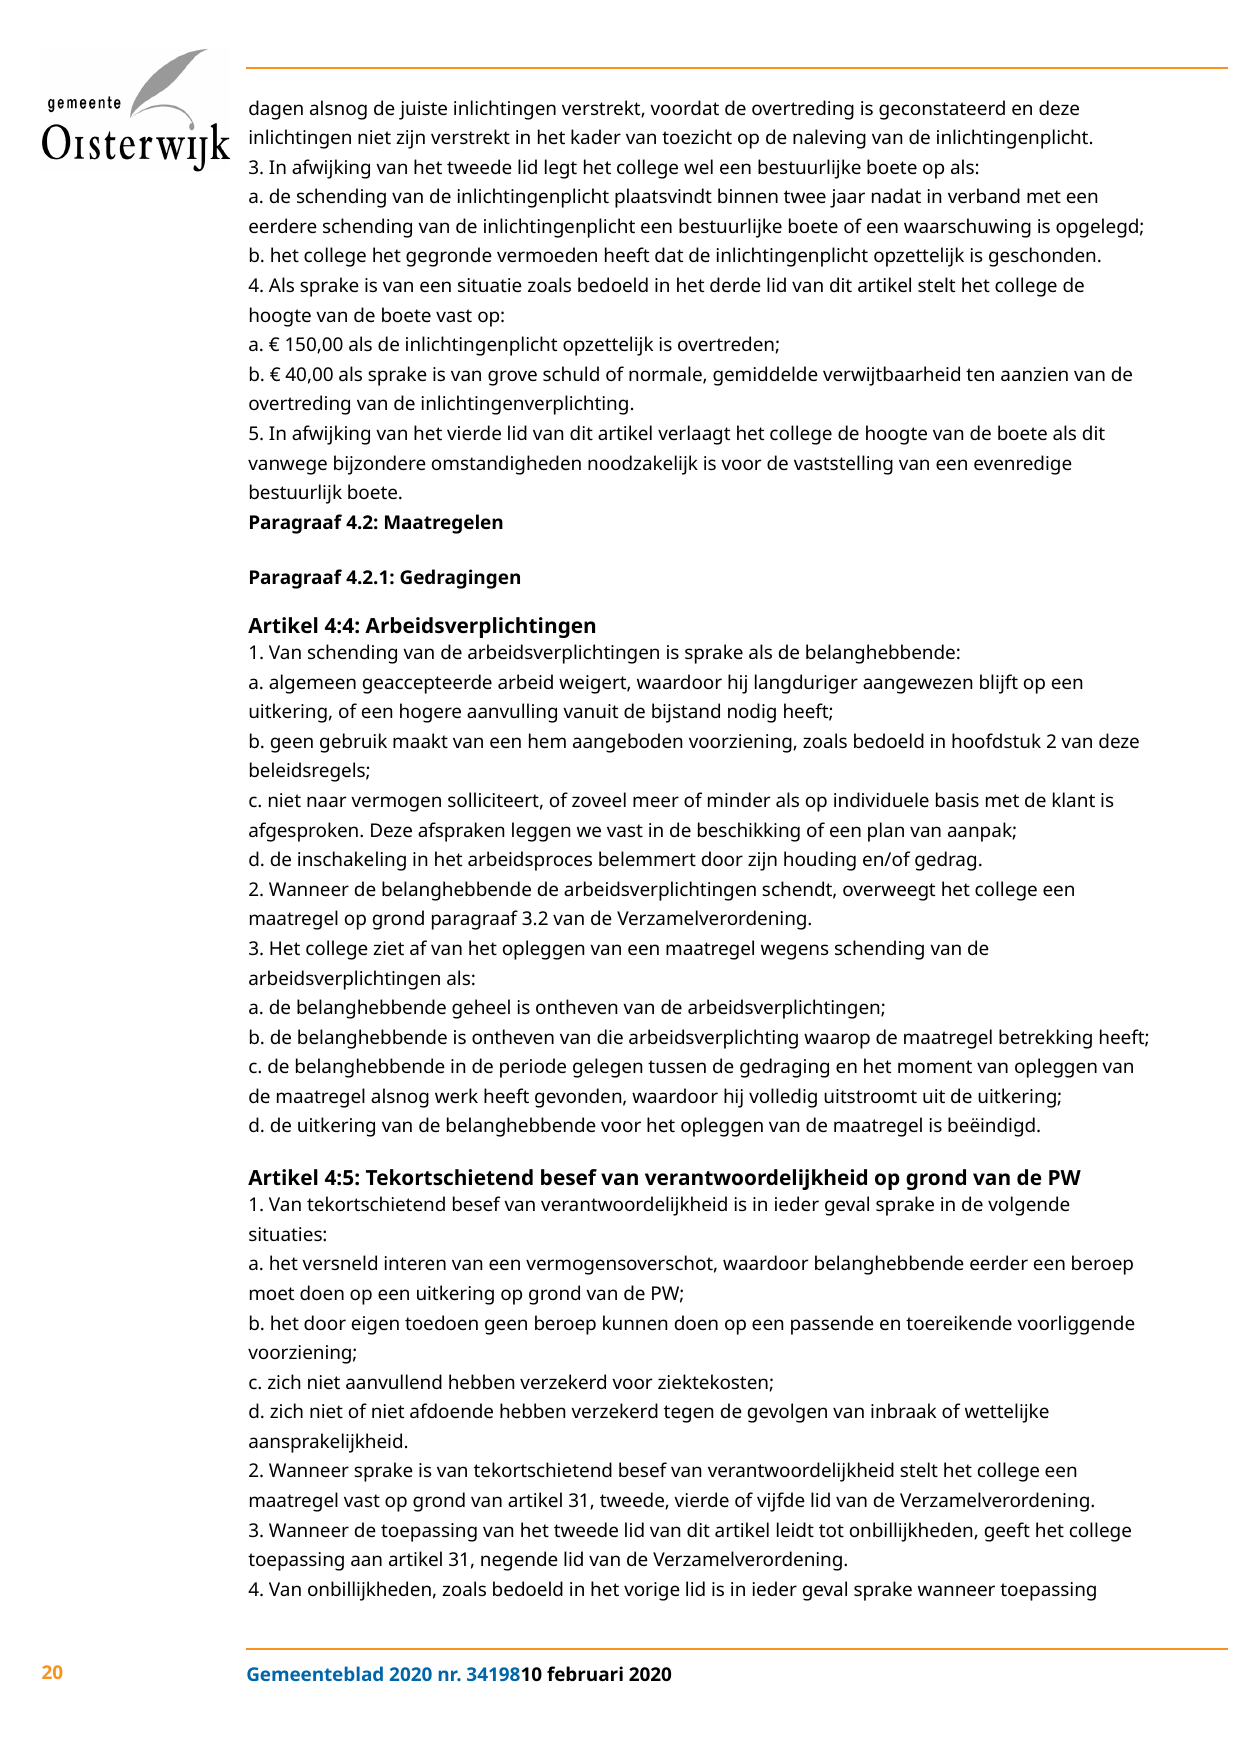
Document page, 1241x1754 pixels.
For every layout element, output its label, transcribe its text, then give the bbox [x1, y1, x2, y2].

text a. € 150,00 als de inlichtingenplicht opzettelijk is overtreden; [248, 331, 1152, 357]
text 3. Wanneer de toepassing van het tweede lid van dit artikel leidt tot onbillijkheden, geeft het college toepassing aan artikel 31, negende lid van de Verzamelverordening. [248, 1517, 1152, 1572]
text 3. In afwijking van het tweede lid legt het college wel een bestuurlijke boete op als: [248, 154, 1152, 180]
text 3. Het college ziet af van het opleggen van een maatregel wegens schending van de arbeidsverplichtingen als: [248, 935, 1152, 990]
text b. geen gebruik maakt van een hem aangeboden voorziening, zoals bedoeld in hoofdstuk 2 van deze beleidsregels; [248, 728, 1152, 783]
text a. algemeen geaccepteerde arbeid weigert, waardoor hij langduriger aangewezen blijft op een uitkering, of een hogere aanvulling vanuit de bijstand nodig heeft; [248, 669, 1152, 724]
text c. de belanghebbende in de periode gelegen tussen de gedraging en het moment van opleggen van de maatregel alsnog werk heeft gevonden, waardoor hij volledig uitstroomt uit de uitkering; [248, 1053, 1152, 1109]
text d. zich niet of niet afdoende hebben verzekerd tegen de gevolgen van inbraak of wettelijke aansprakelijkheid. [248, 1398, 1152, 1454]
text 4. Als sprake is van een situatie zoals bedoeld in het derde lid van dit artikel stelt het college de hoogte van de boete vast op: [248, 272, 1152, 328]
text a. het versneld interen van een vermogensoverschot, waardoor belanghebbende eerder een beroep moet doen op een uitkering op grond van de PW; [248, 1251, 1152, 1306]
text 5. In afwijking van het vierde lid van dit artikel verlaagt het college de hoogte van de boete als dit vanwege bijzondere omstandigheden noodzakelijk is voor de vaststelling van een evenredige bestuurlijk boete. [248, 420, 1152, 505]
text b. het door eigen toedoen geen beroep kunnen doen op een passende en toereikende voorliggende voorziening; [248, 1310, 1152, 1365]
text c. zich niet aanvullend hebben verzekerd voor ziektekosten; [248, 1369, 1152, 1395]
text c. niet naar vermogen solliciteert, of zoveel meer of minder als op individuele basis met de klant is afgesproken. Deze afspraken leggen we vast in de beschikking of een plan van aanpak; [248, 787, 1152, 842]
text Paragraaf 4.2: Maatregelen [248, 509, 1152, 535]
text b. het college het gegronde vermoeden heeft dat de inlichtingenplicht opzettelijk is geschonden. [248, 243, 1152, 268]
text a. de belanghebbende geheel is ontheven van de arbeidsverplichtingen; [248, 994, 1152, 1020]
text b. € 40,00 als sprake is van grove schuld of normale, gemiddelde verwijtbaarheid ten aanzien van de overtreding van de inlichtingenverplichting. [248, 361, 1152, 416]
text 1. Van schending van de arbeidsverplichtingen is sprake als de belanghebbende: [248, 639, 1152, 665]
text 1. Van tekortschietend besef van verantwoordelijkheid is in ieder geval sprake in de volgende situaties: [248, 1191, 1152, 1247]
text 2. Wanneer de belanghebbende de arbeidsverplichtingen schendt, overweegt het college een maatregel op grond paragraaf 3.2 van de Verzamelverordening. [248, 876, 1152, 931]
text Artikel 4:5: Tekortschietend besef van verantwoordelijkheid op grond van de PW [248, 1163, 1152, 1191]
text 2. Wanneer sprake is van tekortschietend besef van verantwoordelijkheid stelt het college een maatregel vast op grond van artikel 31, tweede, vierde of vijfde lid van de Verzamelverordening. [248, 1458, 1152, 1513]
text Paragraaf 4.2.1: Gedragingen [248, 564, 1152, 590]
text d. de uitkering van de belanghebbende voor het opleggen van de maatregel is beëindigd. [248, 1113, 1152, 1138]
text d. de inschakeling in het arbeidsproces belemmert door zijn houding en/of gedrag. [248, 846, 1152, 872]
text dagen alsnog de juiste inlichtingen verstrekt, voordat de overtreding is geconstateerd en deze inlichtingen niet zijn verstrekt in het kader van toezicht op de naleving van de inlichtingenplicht. [248, 95, 1152, 150]
text Artikel 4:4: Arbeidsverplichtingen [248, 611, 1152, 639]
picture [41, 47, 231, 172]
text b. de belanghebbende is ontheven van die arbeidsverplichting waarop de maatregel betrekking heeft; [248, 1024, 1152, 1049]
text a. de schending van de inlichtingenplicht plaatsvindt binnen twee jaar nadat in verband met een eerdere schending van de inlichtingenplicht een bestuurlijke boete of een waarschuwing is opgelegd; [248, 183, 1152, 239]
text 4. Van onbillijkheden, zoals bedoeld in het vorige lid is in ieder geval sprake wanneer toepassing [248, 1576, 1152, 1602]
